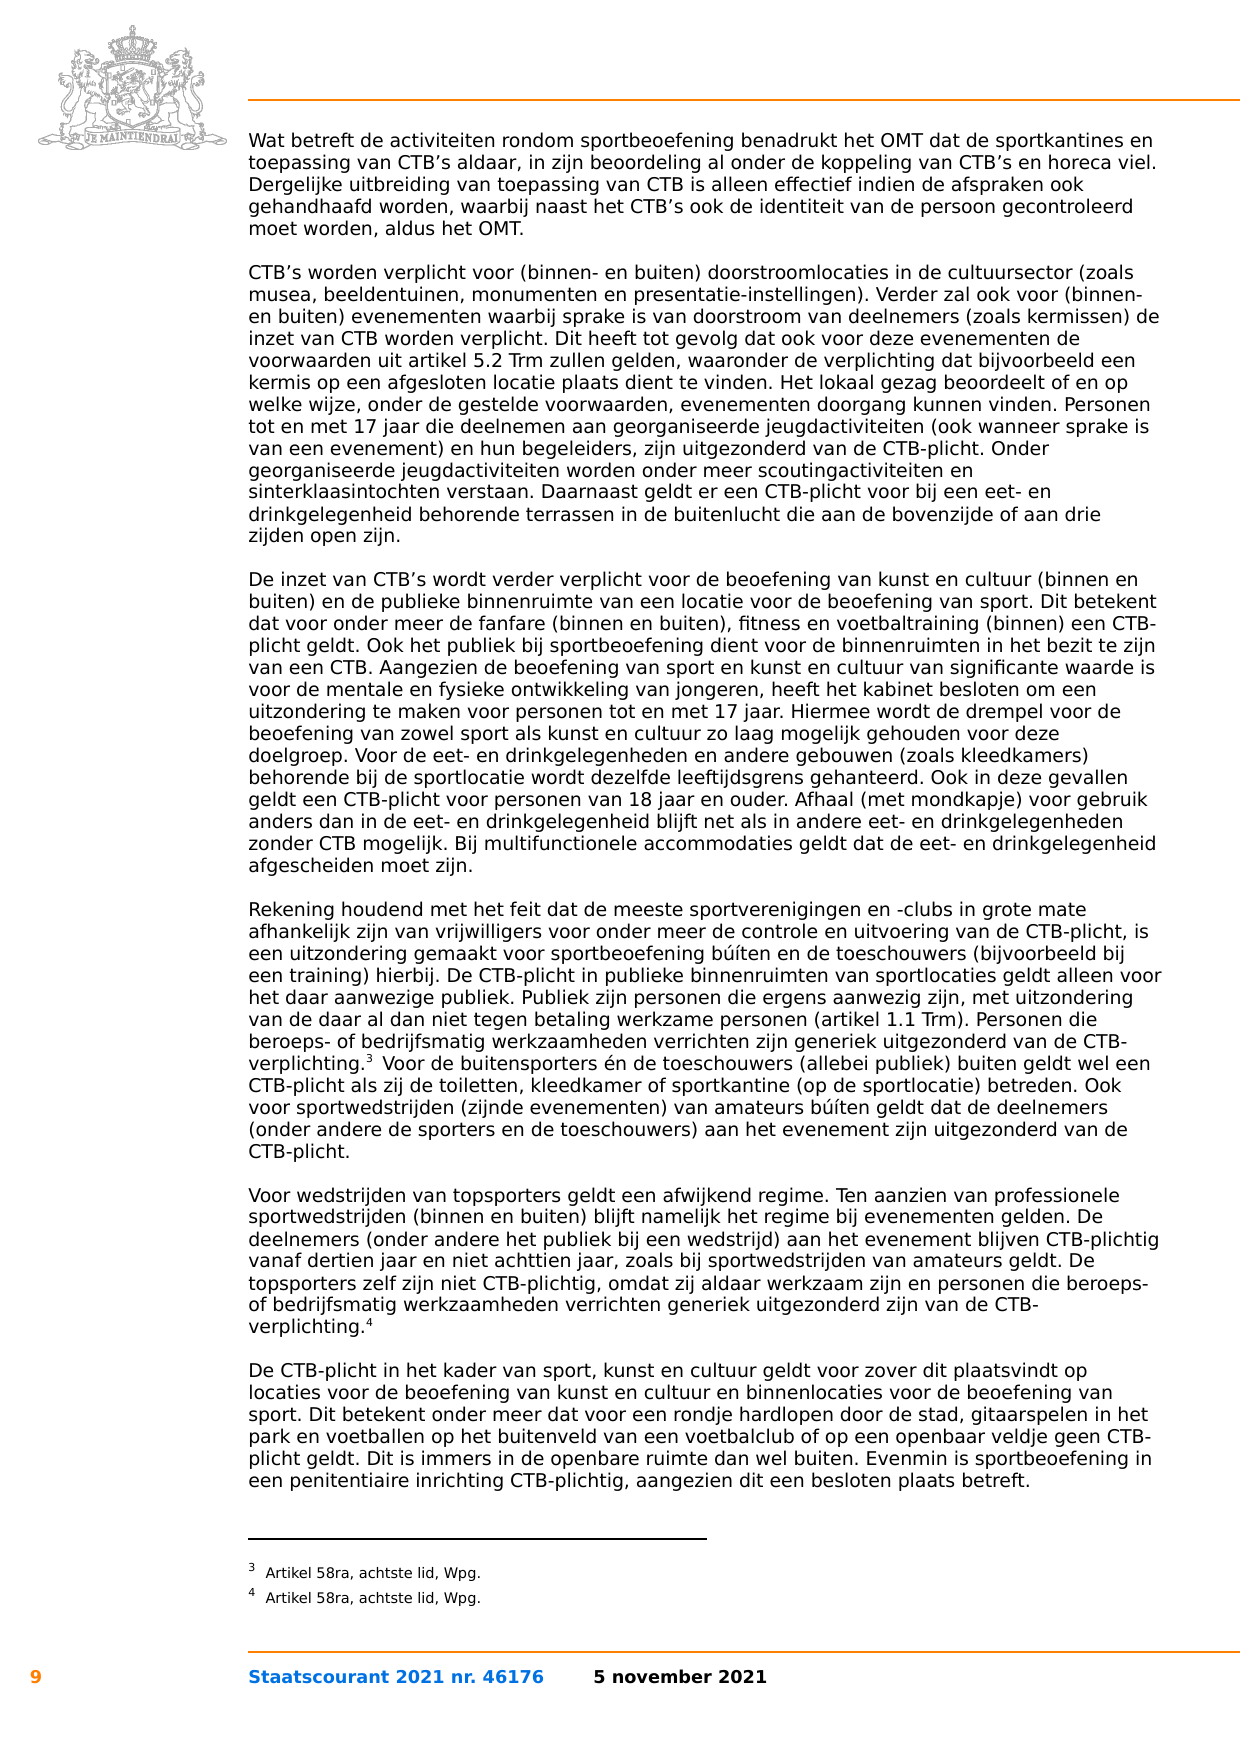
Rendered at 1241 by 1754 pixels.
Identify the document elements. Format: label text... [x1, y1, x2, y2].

text Artikel 58ra, achtste lid, Wpg. [248, 1586, 1163, 1608]
text Rekening houdend met het feit dat de meeste sportverenigingen en -clubs in grote mate afhankelijk zijn van vrijwilligers voor onder meer de controle en uitvoering van de CTB-plicht, is een uitzondering gemaakt voor sportbeoefening búíten en de toeschouwers (bijvoorbeeld bij een training) hierbij. De CTB-plicht in publieke binnenruimten van sportlocaties geldt alleen voor het daar aanwezige publiek. Publiek zijn personen die ergens aanwezig zijn, met uitzondering van de daar al dan niet tegen betaling werkzame personen (artikel 1.1 Trm). Personen die beroeps- of bedrijfsmatig werkzaamheden verrichten zijn generiek uitgezonderd van de CTB-verplichting. Voor de buitensporters én de toeschouwers (allebei publiek) buiten geldt wel een CTB-plicht als zij de toiletten, kleedkamer of sportkantine (op de sportlocatie) betreden. Ook voor sportwedstrijden (zijnde evenementen) van amateurs búíten geldt dat de deelnemers (onder andere de sporters en de toeschouwers) aan het evenement zijn uitgezonderd van de CTB-plicht. [248, 899, 1163, 1163]
text De inzet van CTB’s wordt verder verplicht voor de beoefening van kunst en cultuur (binnen en buiten) en de publieke binnenruimte van een locatie voor de beoefening van sport. Dit betekent dat voor onder meer de fanfare (binnen en buiten), fitness en voetbaltraining (binnen) een CTB-plicht geldt. Ook het publiek bij sportbeoefening dient voor de binnenruimten in het bezit te zijn van een CTB. Aangezien de beoefening van sport en kunst en cultuur van significante waarde is voor de mentale en fysieke ontwikkeling van jongeren, heeft het kabinet besloten om een uitzondering te maken voor personen tot en met 17 jaar. Hiermee wordt de drempel voor de beoefening van zowel sport als kunst en cultuur zo laag mogelijk gehouden voor deze doelgroep. Voor de eet- en drinkgelegenheden en andere gebouwen (zoals kleedkamers) behorende bij de sportlocatie wordt dezelfde leeftijdsgrens gehanteerd. Ook in deze gevallen geldt een CTB-plicht voor personen van 18 jaar en ouder. Afhaal (met mondkapje) voor gebruik anders dan in de eet- en drinkgelegenheid blijft net als in andere eet- en drinkgelegenheden zonder CTB mogelijk. Bij multifunctionele accommodaties geldt dat de eet- en drinkgelegenheid afgescheiden moet zijn. [248, 569, 1163, 877]
text Voor wedstrijden van topsporters geldt een afwijkend regime. Ten aanzien van professionele sportwedstrijden (binnen en buiten) blijft namelijk het regime bij evenementen gelden. De deelnemers (onder andere het publiek bij een wedstrijd) aan het evenement blijven CTB-plichtig vanaf dertien jaar en niet achttien jaar, zoals bij sportwedstrijden van amateurs geldt. De topsporters zelf zijn niet CTB-plichtig, omdat zij aldaar werkzaam zijn en personen die beroeps- of bedrijfsmatig werkzaamheden verrichten generiek uitgezonderd zijn van de CTB-verplichting. [248, 1184, 1163, 1338]
text Wat betreft de activiteiten rondom sportbeoefening benadrukt het OMT dat de sportkantines en toepassing van CTB’s aldaar, in zijn beoordeling al onder de koppeling van CTB’s en horeca viel. Dergelijke uitbreiding van toepassing van CTB is alleen effectief indien de afspraken ook gehandhaafd worden, waarbij naast het CTB’s ook de identiteit van de persoon gecontroleerd moet worden, aldus het OMT. [248, 130, 1163, 240]
text CTB’s worden verplicht voor (binnen- en buiten) doorstroomlocaties in de cultuursector (zoals musea, beeldentuinen, monumenten en presentatie-instellingen). Verder zal ook voor (binnen- en buiten) evenementen waarbij sprake is van doorstroom van deelnemers (zoals kermissen) de inzet van CTB worden verplicht. Dit heeft tot gevolg dat ook voor deze evenementen de voorwaarden uit artikel 5.2 Trm zullen gelden, waaronder de verplichting dat bijvoorbeeld een kermis op een afgesloten locatie plaats dient te vinden. Het lokaal gezag beoordeelt of en op welke wijze, onder de gestelde voorwaarden, evenementen doorgang kunnen vinden. Personen tot en met 17 jaar die deelnemen aan georganiseerde jeugdactiviteiten (ook wanneer sprake is van een evenement) en hun begeleiders, zijn uitgezonderd van de CTB-plicht. Onder georganiseerde jeugdactiviteiten worden onder meer scoutingactiviteiten en sinterklaasintochten verstaan. Daarnaast geldt er een CTB-plicht voor bij een eet- en drinkgelegenheid behorende terrassen in de buitenlucht die aan de bovenzijde of aan drie zijden open zijn. [248, 262, 1163, 547]
text De CTB-plicht in het kader van sport, kunst en cultuur geldt voor zover dit plaatsvindt op locaties voor de beoefening van kunst en cultuur en binnenlocaties voor de beoefening van sport. Dit betekent onder meer dat voor een rondje hardlopen door de stad, gitaarspelen in het park en voetballen op het buitenveld van een voetbalclub of op een openbaar veldje geen CTB-plicht geldt. Dit is immers in de openbare ruimte dan wel buiten. Evenmin is sportbeoefening in een penitentiaire inrichting CTB-plichtig, aangezien dit een besloten plaats betreft. [248, 1360, 1163, 1492]
picture [38, 25, 227, 150]
text Artikel 58ra, achtste lid, Wpg. [248, 1561, 1163, 1583]
